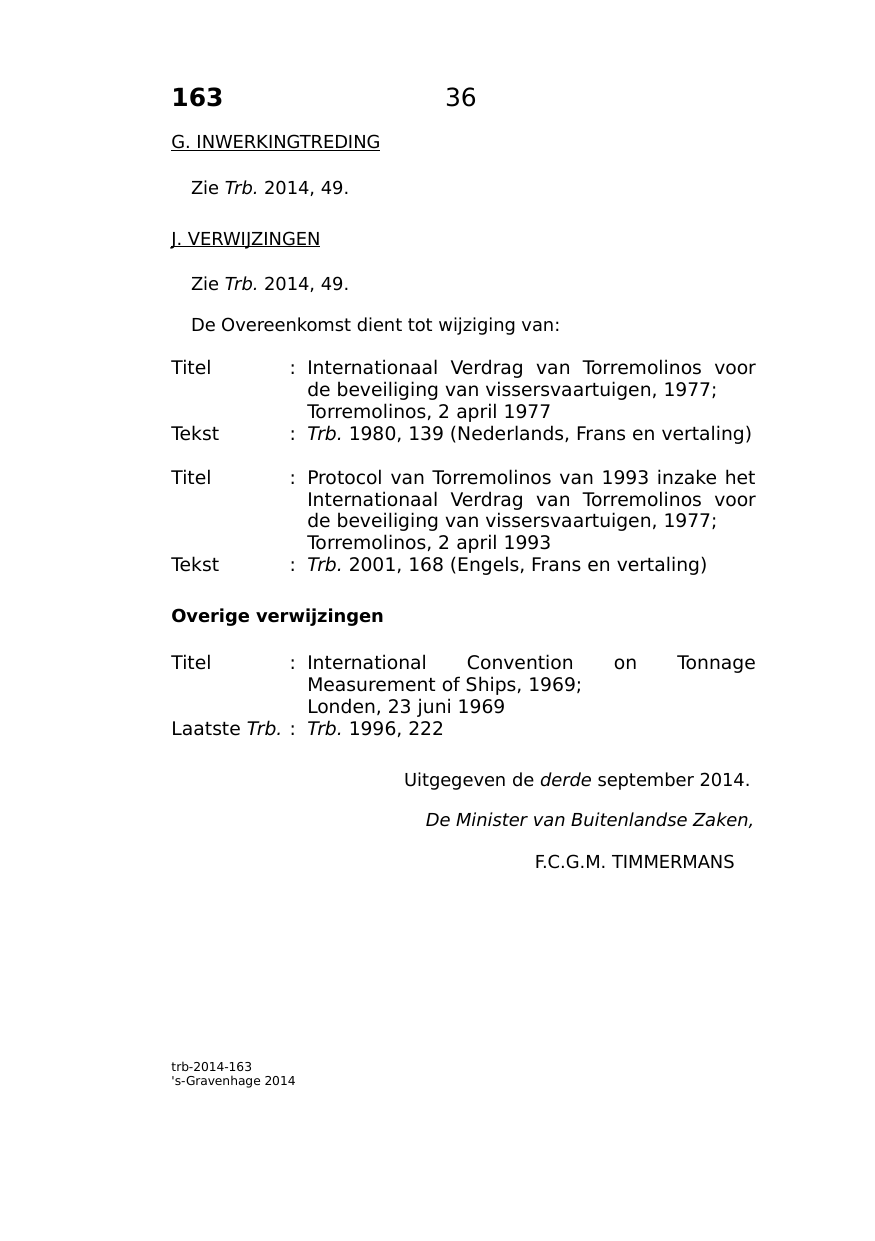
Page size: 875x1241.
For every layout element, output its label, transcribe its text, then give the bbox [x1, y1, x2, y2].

table_cell : [289, 718, 307, 739]
text Uitgegeven de derde september 2014. [171, 769, 756, 790]
table_header : [289, 358, 307, 423]
table_cell Trb. 2001, 168 (Engels, Frans en vertaling) [307, 554, 756, 576]
table_cell Titel [171, 467, 289, 554]
table_header Titel [171, 652, 289, 717]
table_cell : [289, 467, 307, 554]
subtitle J. VERWIJZINGEN [171, 228, 756, 249]
table_header International Convention on Tonnage Measurement of Ships, 1969; Londen, 23 juni 1969 [307, 652, 756, 717]
text Zie Trb. 2014, 49. [171, 178, 756, 198]
table_cell [307, 445, 756, 467]
table_cell Protocol van Torremolinos van 1993 inzake het Internationaal Verdrag van Torremolinos voor de beveiliging van vissersvaartuigen, 1977; Torremolinos, 2 april 1993 [307, 467, 756, 554]
table_cell Laatste Trb. [171, 718, 289, 739]
text De Minister van Buitenlandse Zaken, F.C.G.M. TIMMERMANS [171, 810, 756, 872]
table_cell : [289, 423, 307, 445]
table_header : [289, 652, 307, 717]
table_cell Trb. 1996, 222 [307, 718, 756, 739]
table_cell [289, 445, 307, 467]
table_header Internationaal Verdrag van Torremolinos voor de beveiliging van vissersvaartuigen, 1977; Torremolinos, 2 april 1977 [307, 358, 756, 423]
subtitle Overige verwijzingen [171, 606, 756, 627]
table_cell Tekst [171, 423, 289, 445]
text 's-Gravenhage 2014 [171, 1074, 405, 1088]
table_cell Tekst [171, 554, 289, 576]
subtitle G. INWERKINGTREDING [171, 132, 756, 153]
text Zie Trb. 2014, 49. [171, 274, 756, 295]
table_cell : [289, 554, 307, 576]
text De Overeenkomst dient tot wijziging van: [171, 315, 756, 336]
table_header Titel [171, 358, 289, 423]
table_cell Trb. 1980, 139 (Nederlands, Frans en vertaling) [307, 423, 756, 445]
table_cell [171, 445, 289, 467]
text trb-2014-163 [171, 1060, 405, 1074]
